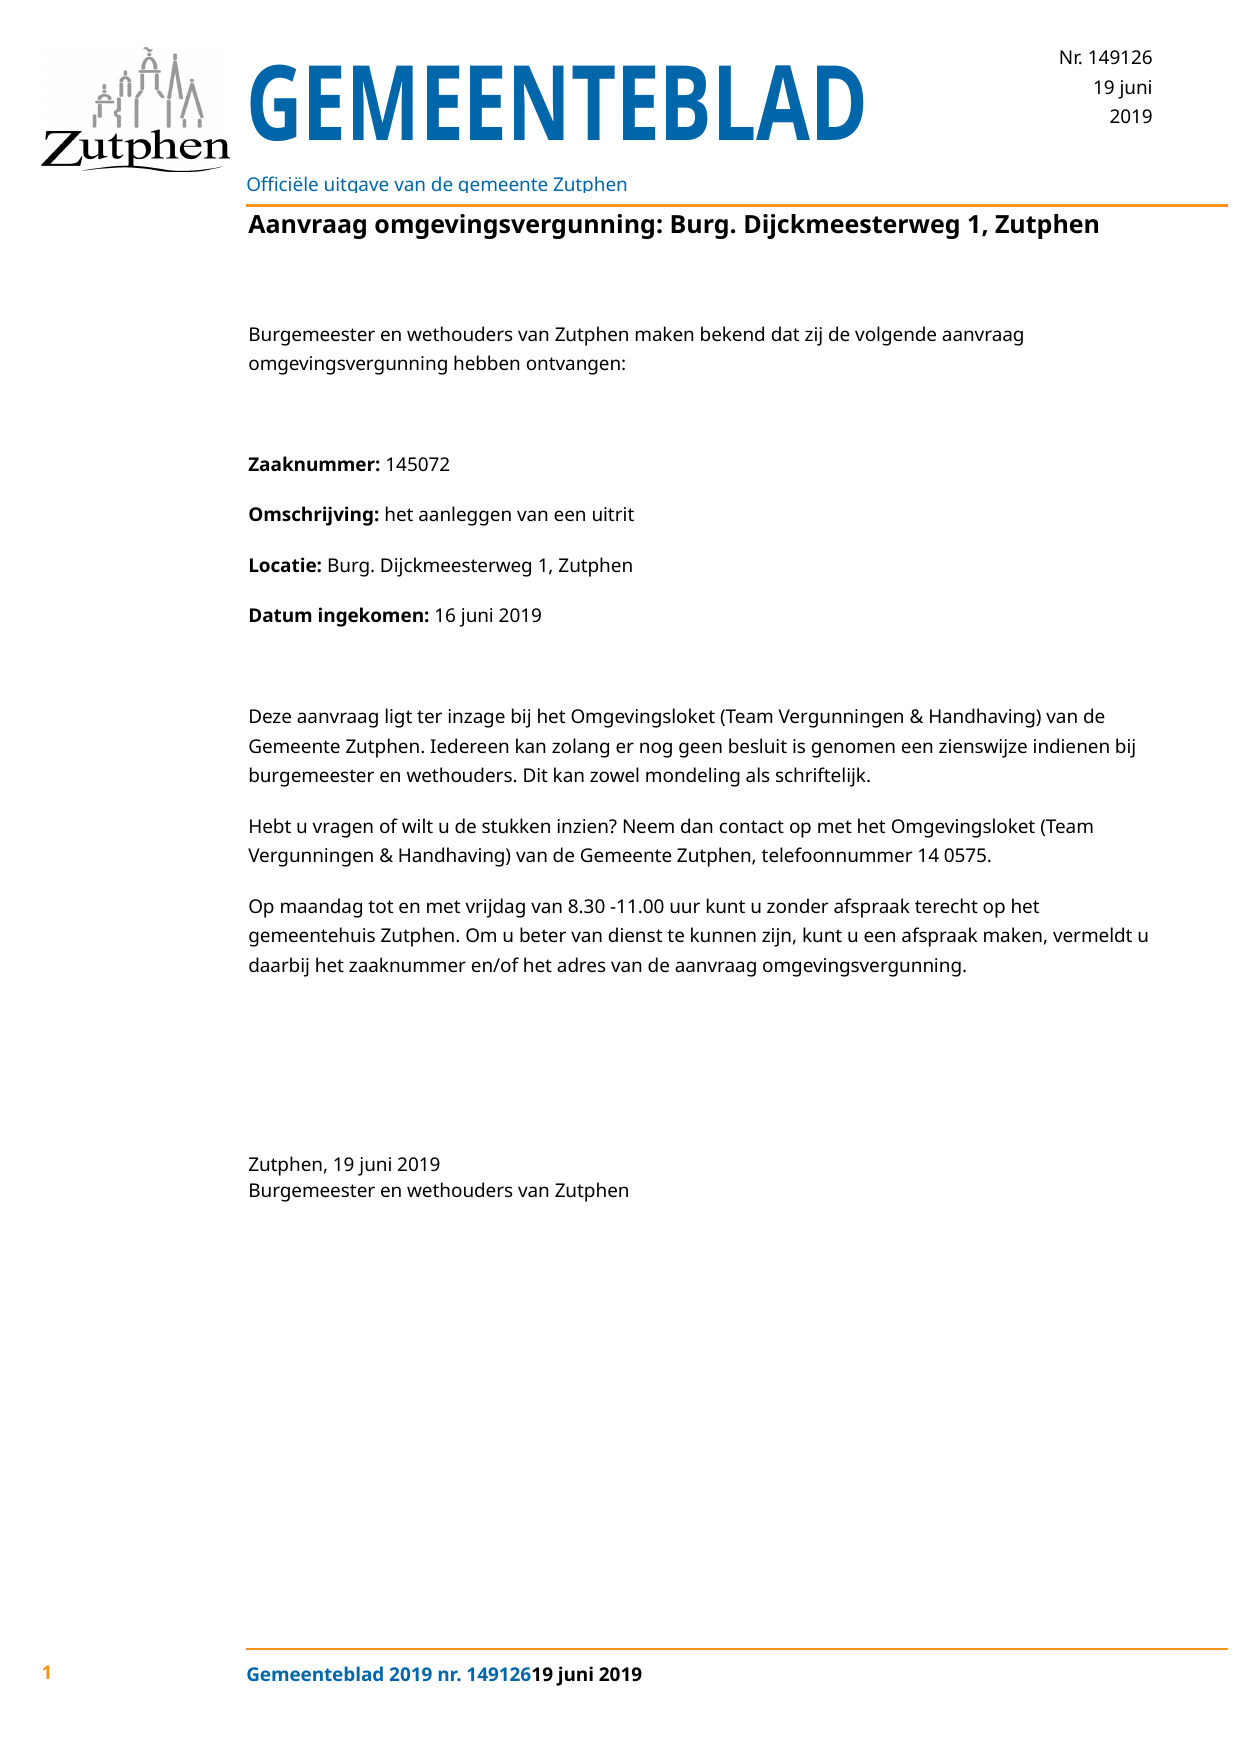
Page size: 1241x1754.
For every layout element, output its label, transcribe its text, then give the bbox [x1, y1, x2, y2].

text Burgemeester en wethouders van Zutphen [248, 1177, 1152, 1202]
text Zutphen, 19 juni 2019 [248, 1151, 1152, 1177]
text Omschrijving: het aanleggen van een uitrit [248, 502, 1152, 527]
text Hebt u vragen of wilt u de stukken inzien? Neem dan contact op met het Omgevingsloket (Team Vergunningen & Handhaving) van de Gemeente Zutphen, telefoonnummer 14 0575. [248, 813, 1152, 868]
picture [41, 47, 231, 172]
text Deze aanvraag ligt ter inzage bij het Omgevingsloket (Team Vergunningen & Handhaving) van de Gemeente Zutphen. Iedereen kan zolang er nog geen besluit is genomen een zienswijze indienen bij burgemeester en wethouders. Dit kan zowel mondeling als schriftelijk. [248, 703, 1152, 788]
text Datum ingekomen: 16 juni 2019 [248, 602, 1152, 628]
text Burgemeester en wethouders van Zutphen maken bekend dat zij de volgende aanvraag omgevingsvergunning hebben ontvangen: [248, 321, 1152, 376]
text Locatie: Burg. Dijckmeesterweg 1, Zutphen [248, 552, 1152, 578]
text Op maandag tot en met vrijdag van 8.30 -11.00 uur kunt u zonder afspraak terecht op het gemeentehuis Zutphen. Om u beter van dienst te kunnen zijn, kunt u een afspraak maken, vermeldt u daarbij het zaaknummer en/of het adres van de aanvraag omgevingsvergunning. [248, 893, 1152, 978]
text Aanvraag omgevingsvergunning: Burg. Dijckmeesterweg 1, Zutphen [248, 207, 1152, 241]
text Zaaknummer: 145072 [248, 451, 1152, 477]
